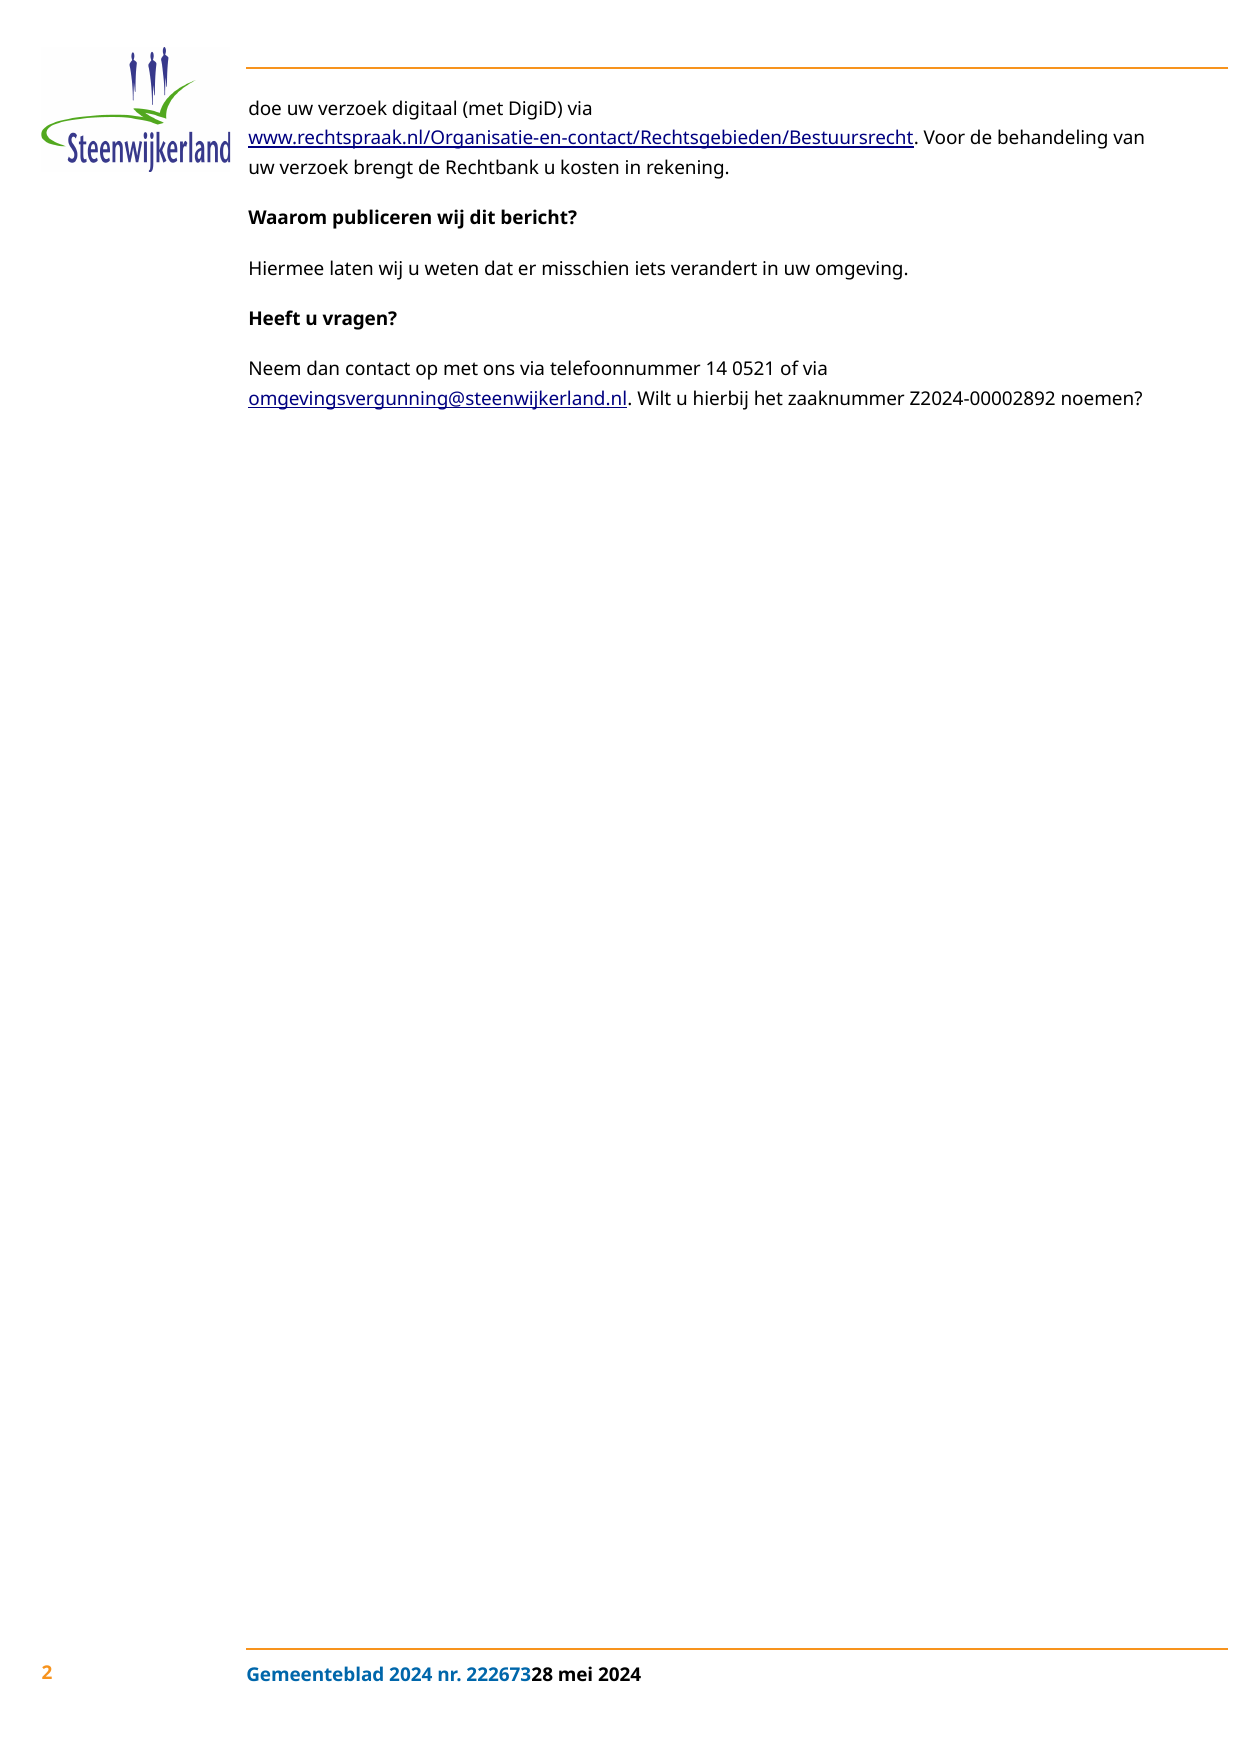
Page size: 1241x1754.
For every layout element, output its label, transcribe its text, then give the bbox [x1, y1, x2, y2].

text Neem dan contact op met ons via telefoonnummer 14 0521 of via omgevingsvergunning@steenwijkerland.nl. Wilt u hierbij het zaaknummer Z2024-00002892 noemen? [248, 356, 1152, 411]
text Hiermee laten wij u weten dat er misschien iets verandert in uw omgeving. [248, 255, 1152, 281]
text Heeft u vragen? [248, 305, 1152, 331]
picture [41, 47, 231, 172]
text doe uw verzoek digitaal (met DigiD) via www.rechtspraak.nl/Organisatie-en-contact/Rechtsgebieden/Bestuursrecht. Voor de behandeling van uw verzoek brengt de Rechtbank u kosten in rekening. [248, 95, 1152, 180]
text Waarom publiceren wij dit bericht? [248, 204, 1152, 230]
